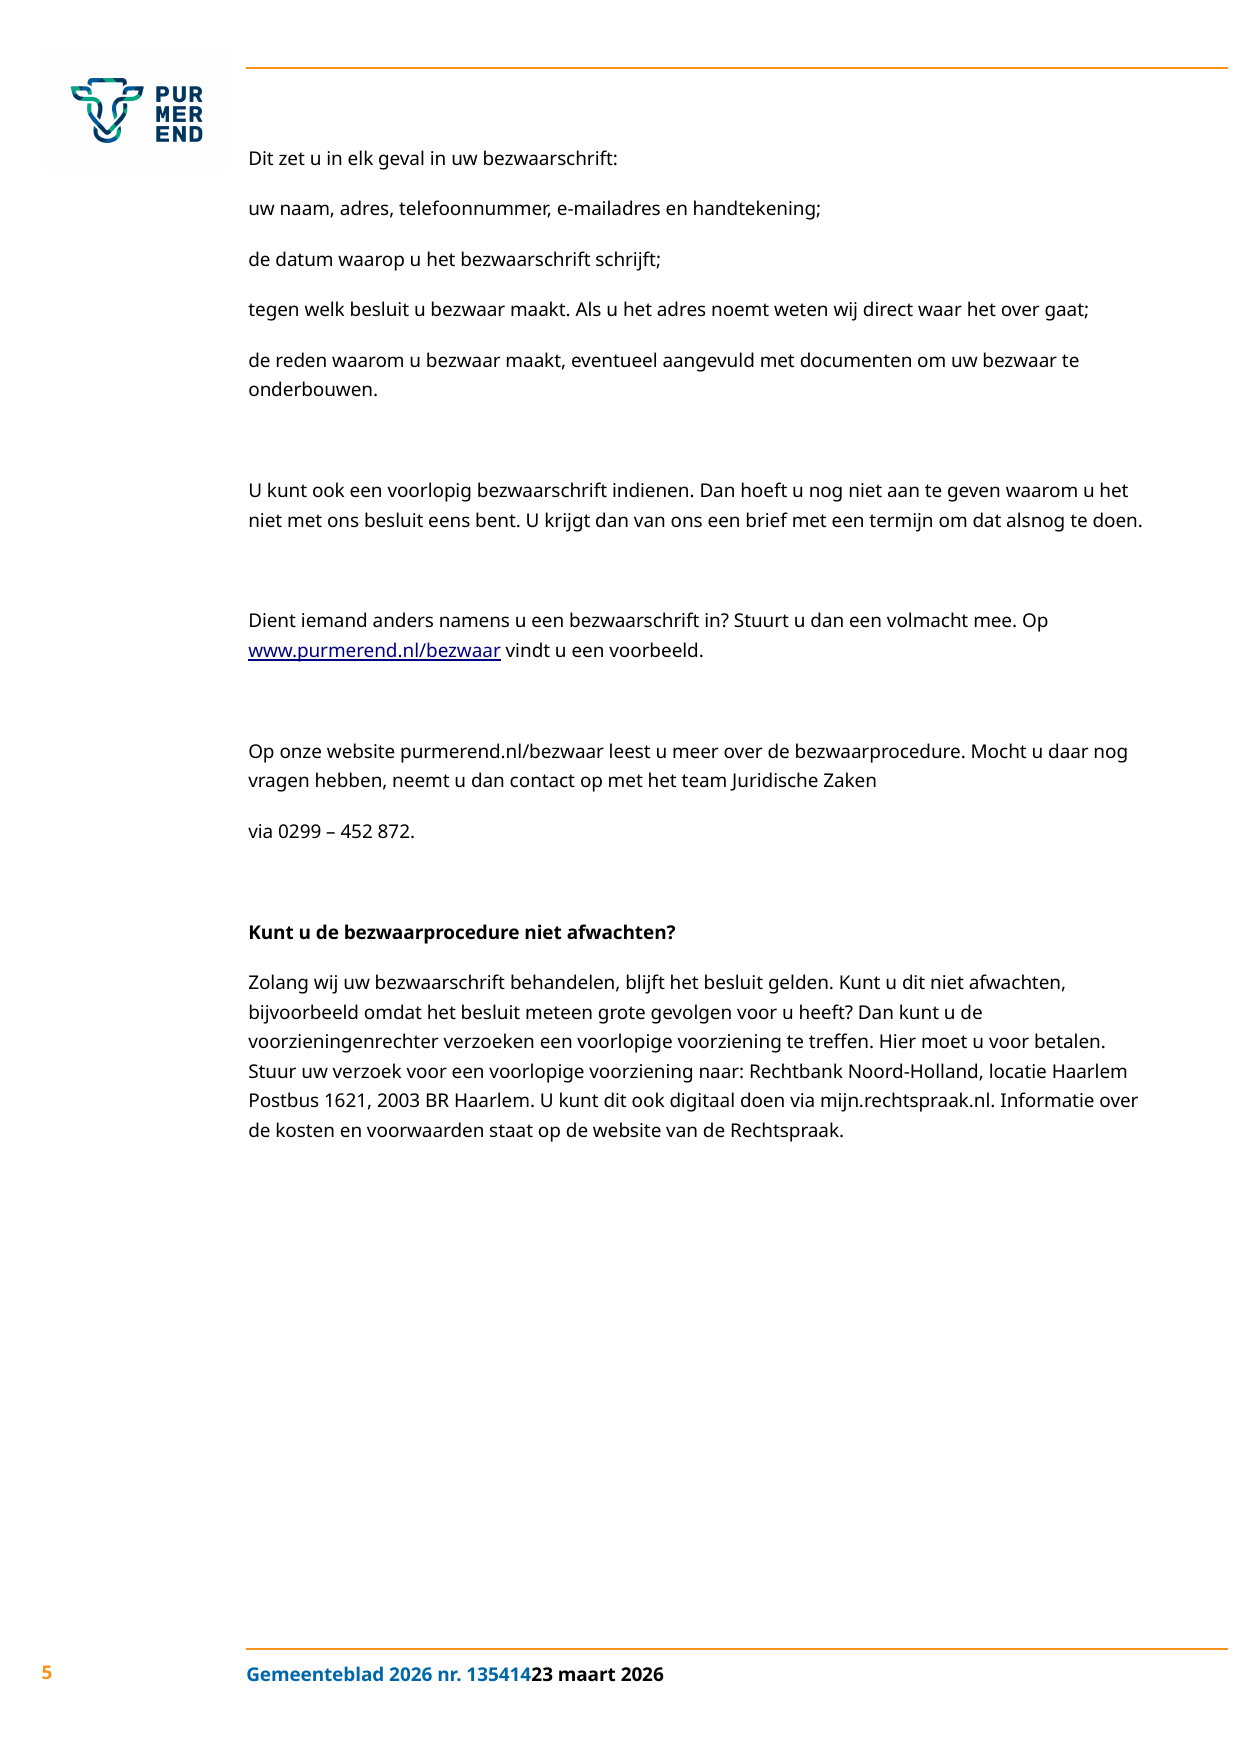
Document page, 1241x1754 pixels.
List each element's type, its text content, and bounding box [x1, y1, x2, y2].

text via 0299 – 452 872. [248, 818, 1152, 844]
text U kunt ook een voorlopig bezwaarschrift indienen. Dan hoeft u nog niet aan te geven waarom u het niet met ons besluit eens bent. U krijgt dan van ons een brief met een termijn om dat alsnog te doen. [248, 477, 1152, 533]
text Dit zet u in elk geval in uw bezwaarschrift: [248, 145, 1152, 171]
text Op onze website purmerend.nl/bezwaar leest u meer over de bezwaarprocedure. Mocht u daar nog vragen hebben, neemt u dan contact op met het team Juridische Zaken [248, 738, 1152, 793]
text de reden waarom u bezwaar maakt, eventueel aangevuld met documenten om uw bezwaar te onderbouwen. [248, 347, 1152, 402]
text Zolang wij uw bezwaarschrift behandelen, blijft het besluit gelden. Kunt u dit niet afwachten, bijvoorbeeld omdat het besluit meteen grote gevolgen voor u heeft? Dan kunt u de voorzieningenrechter verzoeken een voorlopige voorziening te treffen. Hier moet u voor betalen. Stuur uw verzoek voor een voorlopige voorziening naar: Rechtbank Noord-Holland, locatie Haarlem Postbus 1621, 2003 BR Haarlem. U kunt dit ook digitaal doen via mijn.rechtspraak.nl. Informatie over de kosten en voorwaarden staat op de website van de Rechtspraak. [248, 969, 1152, 1143]
picture [41, 47, 231, 172]
text tegen welk besluit u bezwaar maakt. Als u het adres noemt weten wij direct waar het over gaat; [248, 296, 1152, 322]
text uw naam, adres, telefoonnummer, e-mailadres en handtekening; [248, 196, 1152, 221]
text de datum waarop u het bezwaarschrift schrijft; [248, 246, 1152, 272]
text Kunt u de bezwaarprocedure niet afwachten? [248, 919, 1152, 945]
text Dient iemand anders namens u een bezwaarschrift in? Stuurt u dan een volmacht mee. Op www.purmerend.nl/bezwaar vindt u een voorbeeld. [248, 608, 1152, 663]
